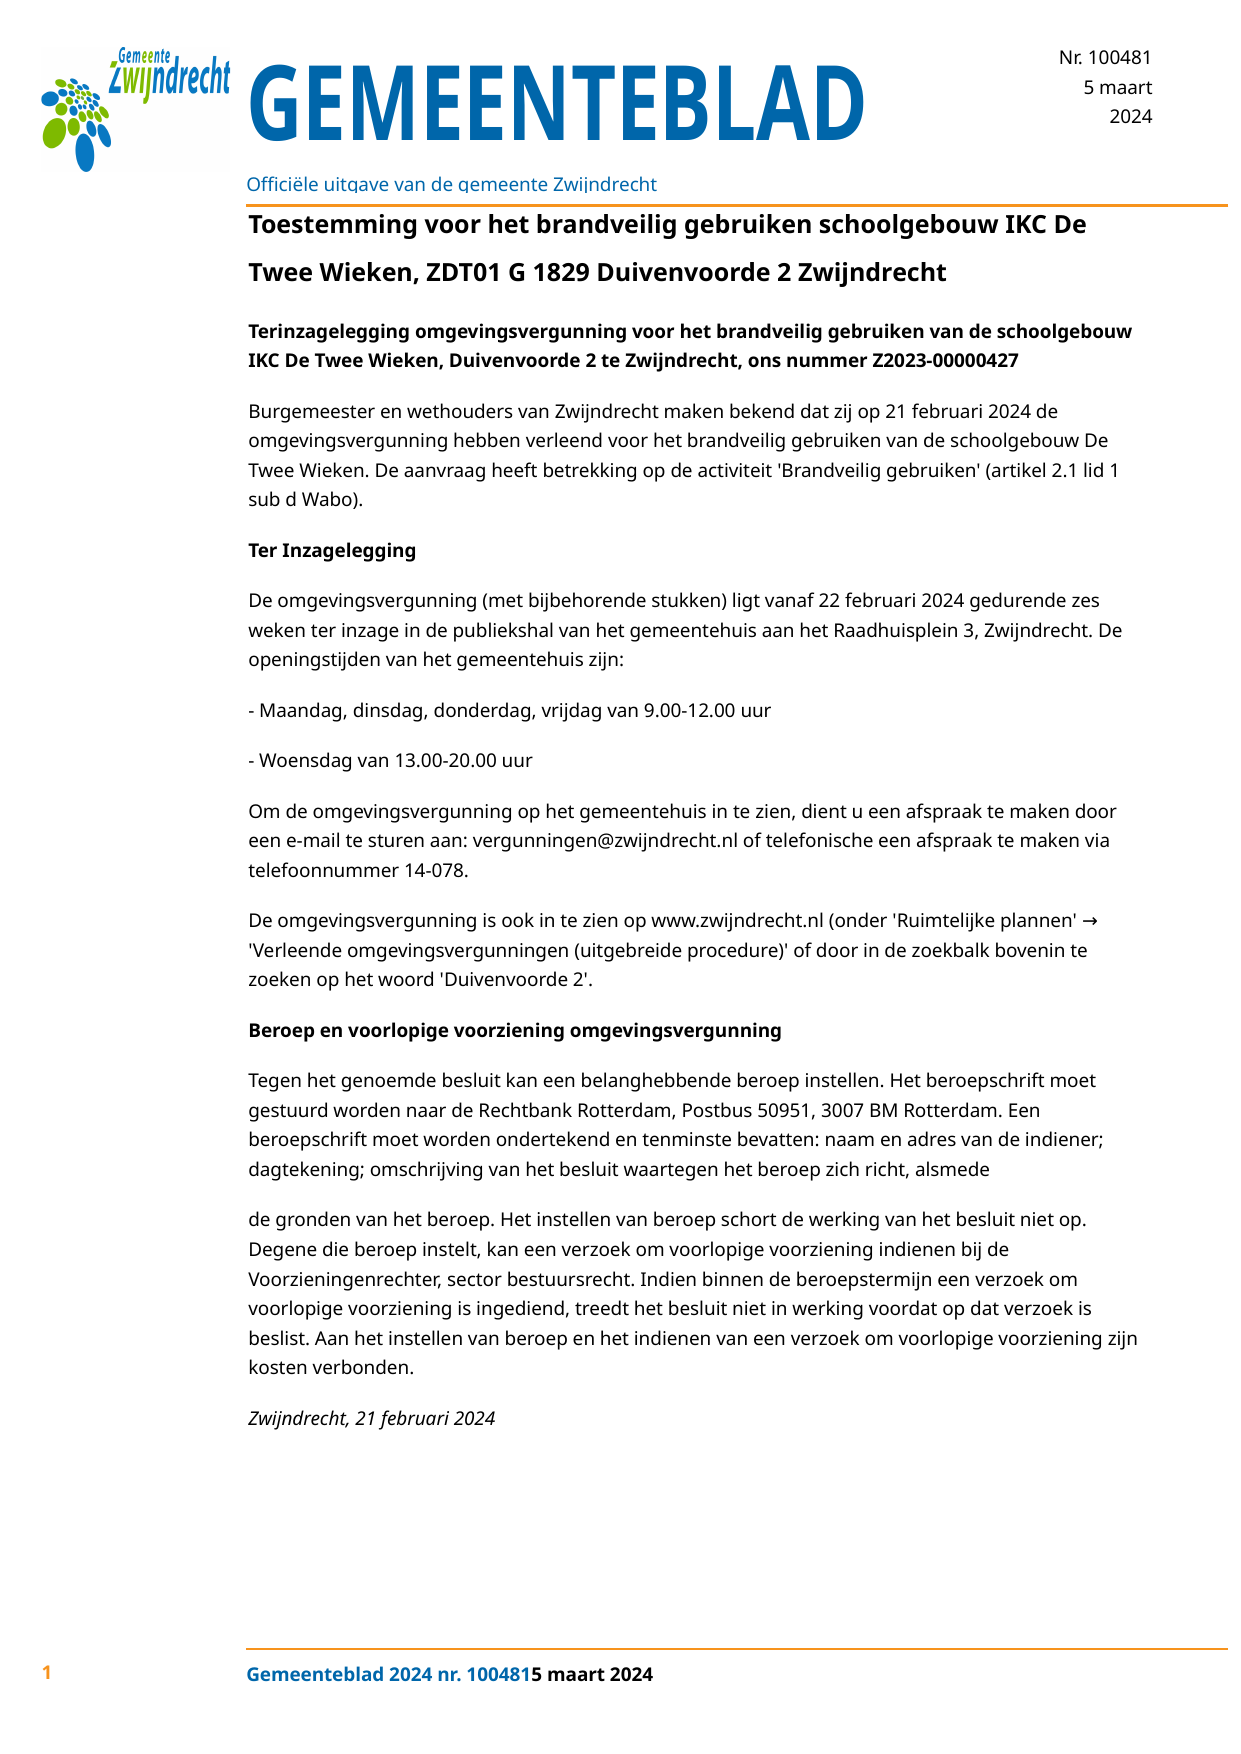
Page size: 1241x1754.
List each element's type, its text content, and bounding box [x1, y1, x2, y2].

text Tegen het genoemde besluit kan een belanghebbende beroep instellen. Het beroepschrift moet gestuurd worden naar de Rechtbank Rotterdam, Postbus 50951, 3007 BM Rotterdam. Een beroepschrift moet worden ondertekend en tenminste bevatten: naam en adres van de indiener; dagtekening; omschrijving van het besluit waartegen het beroep zich richt, alsmede [248, 1067, 1152, 1182]
text De omgevingsvergunning is ook in te zien op www.zwijndrecht.nl (onder 'Ruimtelijke plannen' → 'Verleende omgevingsvergunningen (uitgebreide procedure)' of door in de zoekbalk bovenin te zoeken op het woord 'Duivenvoorde 2'. [248, 907, 1152, 992]
text Zwijndrecht, 21 februari 2024 [248, 1405, 1152, 1431]
text De omgevingsvergunning (met bijbehorende stukken) ligt vanaf 22 februari 2024 gedurende zes weken ter inzage in de publiekshal van het gemeentehuis aan het Raadhuisplein 3, Zwijndrecht. De openingstijden van het gemeentehuis zijn: [248, 587, 1152, 672]
text Beroep en voorlopige voorziening omgevingsvergunning [248, 1017, 1152, 1043]
text de gronden van het beroep. Het instellen van beroep schort de werking van het besluit niet op. Degene die beroep instelt, kan een verzoek om voorlopige voorziening indienen bij de Voorzieningenrechter, sector bestuursrecht. Indien binnen de beroepstermijn een verzoek om voorlopige voorziening is ingediend, treedt het besluit niet in werking voordat op dat verzoek is beslist. Aan het instellen van beroep en het indienen van een verzoek om voorlopige voorziening zijn kosten verbonden. [248, 1207, 1152, 1380]
text - Woensdag van 13.00-20.00 uur [248, 747, 1152, 773]
text Ter Inzagelegging [248, 537, 1152, 563]
text Toestemming voor het brandveilig gebruiken schoolgebouw IKC De Twee Wieken, ZDT01 G 1829 Duivenvoorde 2 Zwijndrecht [248, 207, 1152, 288]
picture [41, 47, 231, 172]
text Burgemeester en wethouders van Zwijndrecht maken bekend dat zij op 21 februari 2024 de omgevingsvergunning hebben verleend voor het brandveilig gebruiken van de schoolgebouw De Twee Wieken. De aanvraag heeft betrekking op de activiteit 'Brandveilig gebruiken' (artikel 2.1 lid 1 sub d Wabo). [248, 398, 1152, 512]
text Terinzagelegging omgevingsvergunning voor het brandveilig gebruiken van de schoolgebouw IKC De Twee Wieken, Duivenvoorde 2 te Zwijndrecht, ons nummer Z2023-00000427 [248, 318, 1152, 373]
text Om de omgevingsvergunning op het gemeentehuis in te zien, dient u een afspraak te maken door een e-mail te sturen aan: vergunningen@zwijndrecht.nl of telefonische een afspraak te maken via telefoonnummer 14-078. [248, 798, 1152, 883]
text - Maandag, dinsdag, donderdag, vrijdag van 9.00-12.00 uur [248, 697, 1152, 723]
